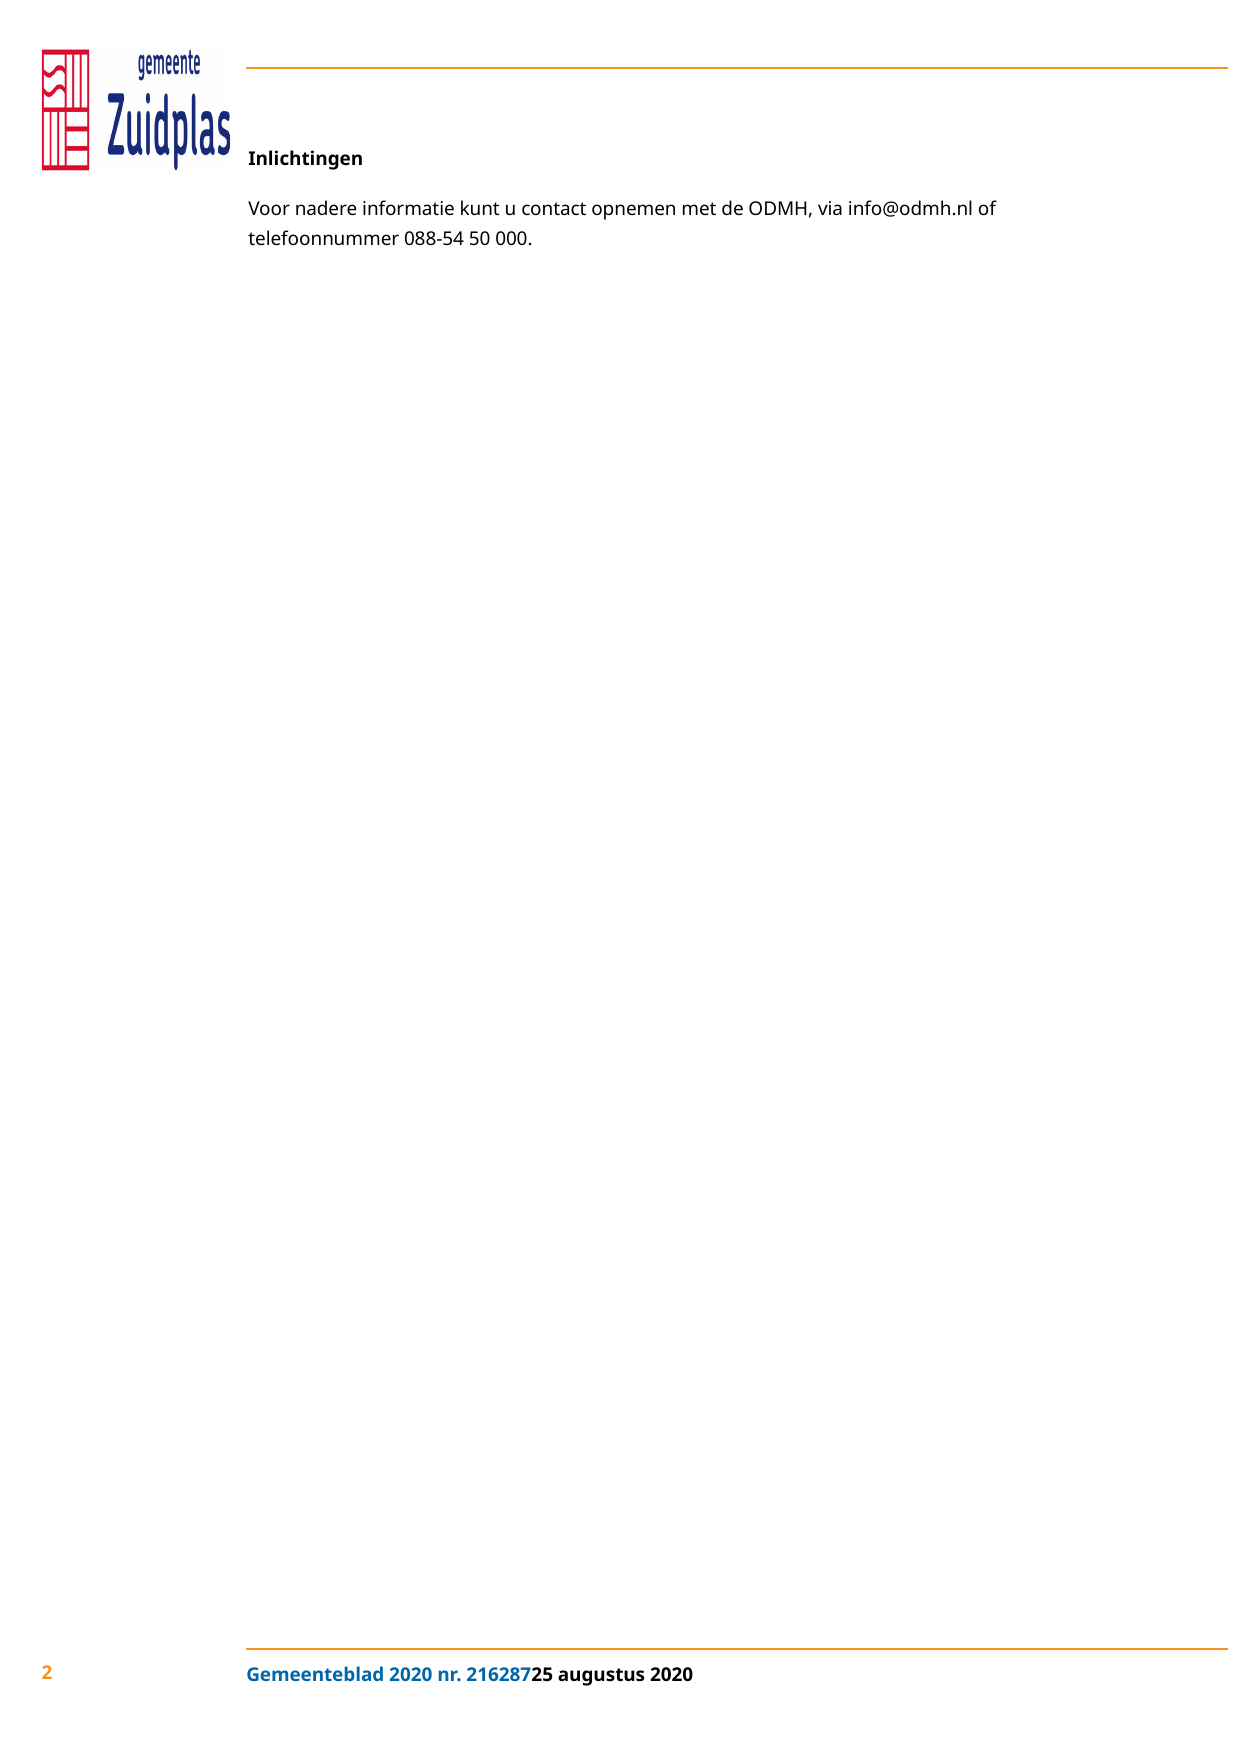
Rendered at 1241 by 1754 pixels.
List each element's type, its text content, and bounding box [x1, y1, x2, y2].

text Inlichtingen [248, 145, 1152, 171]
text Voor nadere informatie kunt u contact opnemen met de ODMH, via info@odmh.nl of telefoonnummer 088-54 50 000. [248, 196, 1152, 251]
picture [41, 47, 231, 172]
